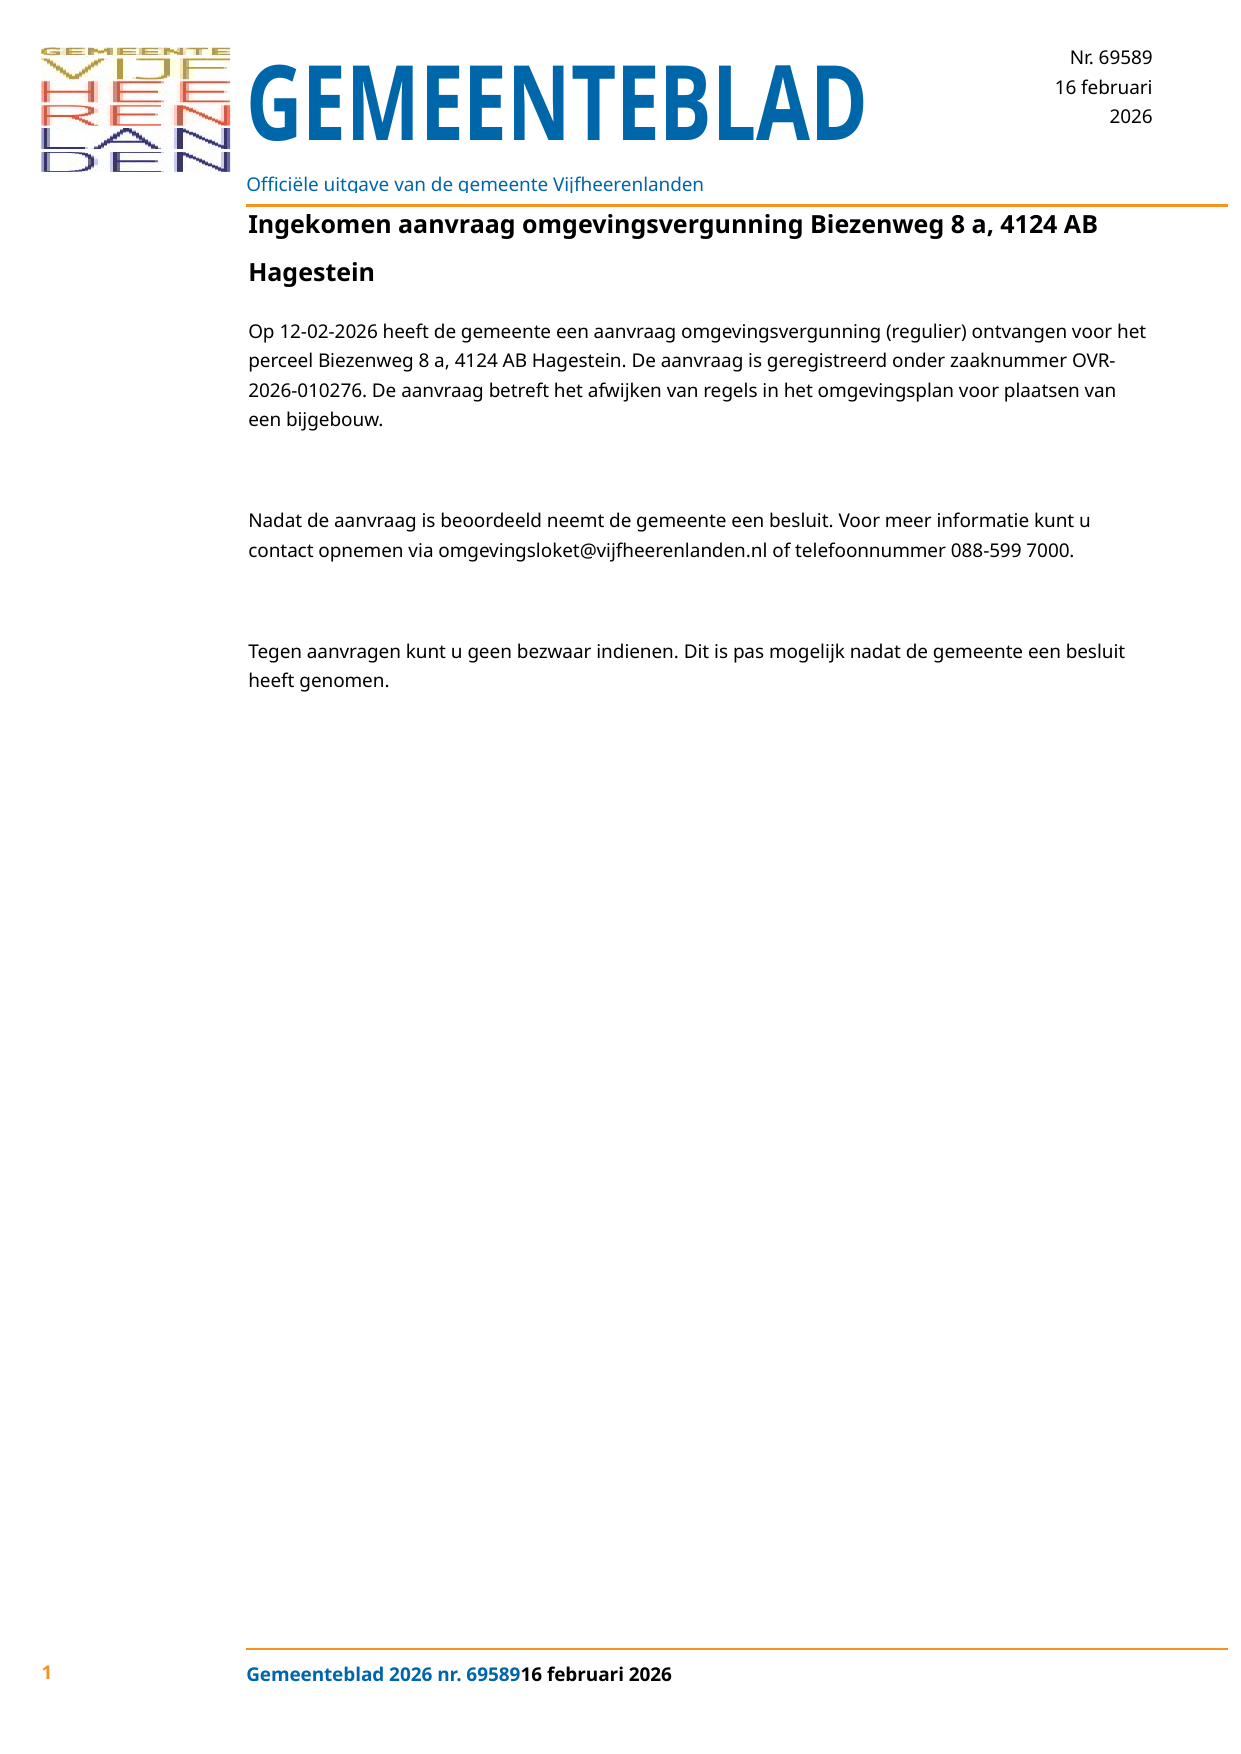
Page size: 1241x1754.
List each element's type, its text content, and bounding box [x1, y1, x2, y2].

text Op 12-02-2026 heeft de gemeente een aanvraag omgevingsvergunning (regulier) ontvangen voor het perceel Biezenweg 8 a, 4124 AB Hagestein. De aanvraag is geregistreerd onder zaaknummer OVR-2026-010276. De aanvraag betreft het afwijken van regels in het omgevingsplan voor plaatsen van een bijgebouw. [248, 318, 1152, 432]
text Nadat de aanvraag is beoordeeld neemt de gemeente een besluit. Voor meer informatie kunt u contact opnemen via omgevingsloket@vijfheerenlanden.nl of telefoonnummer 088-599 7000. [248, 507, 1152, 563]
text Ingekomen aanvraag omgevingsvergunning Biezenweg 8 a, 4124 AB Hagestein [248, 207, 1152, 288]
picture [41, 47, 231, 172]
text Tegen aanvragen kunt u geen bezwaar indienen. Dit is pas mogelijk nadat de gemeente een besluit heeft genomen. [248, 638, 1152, 693]
